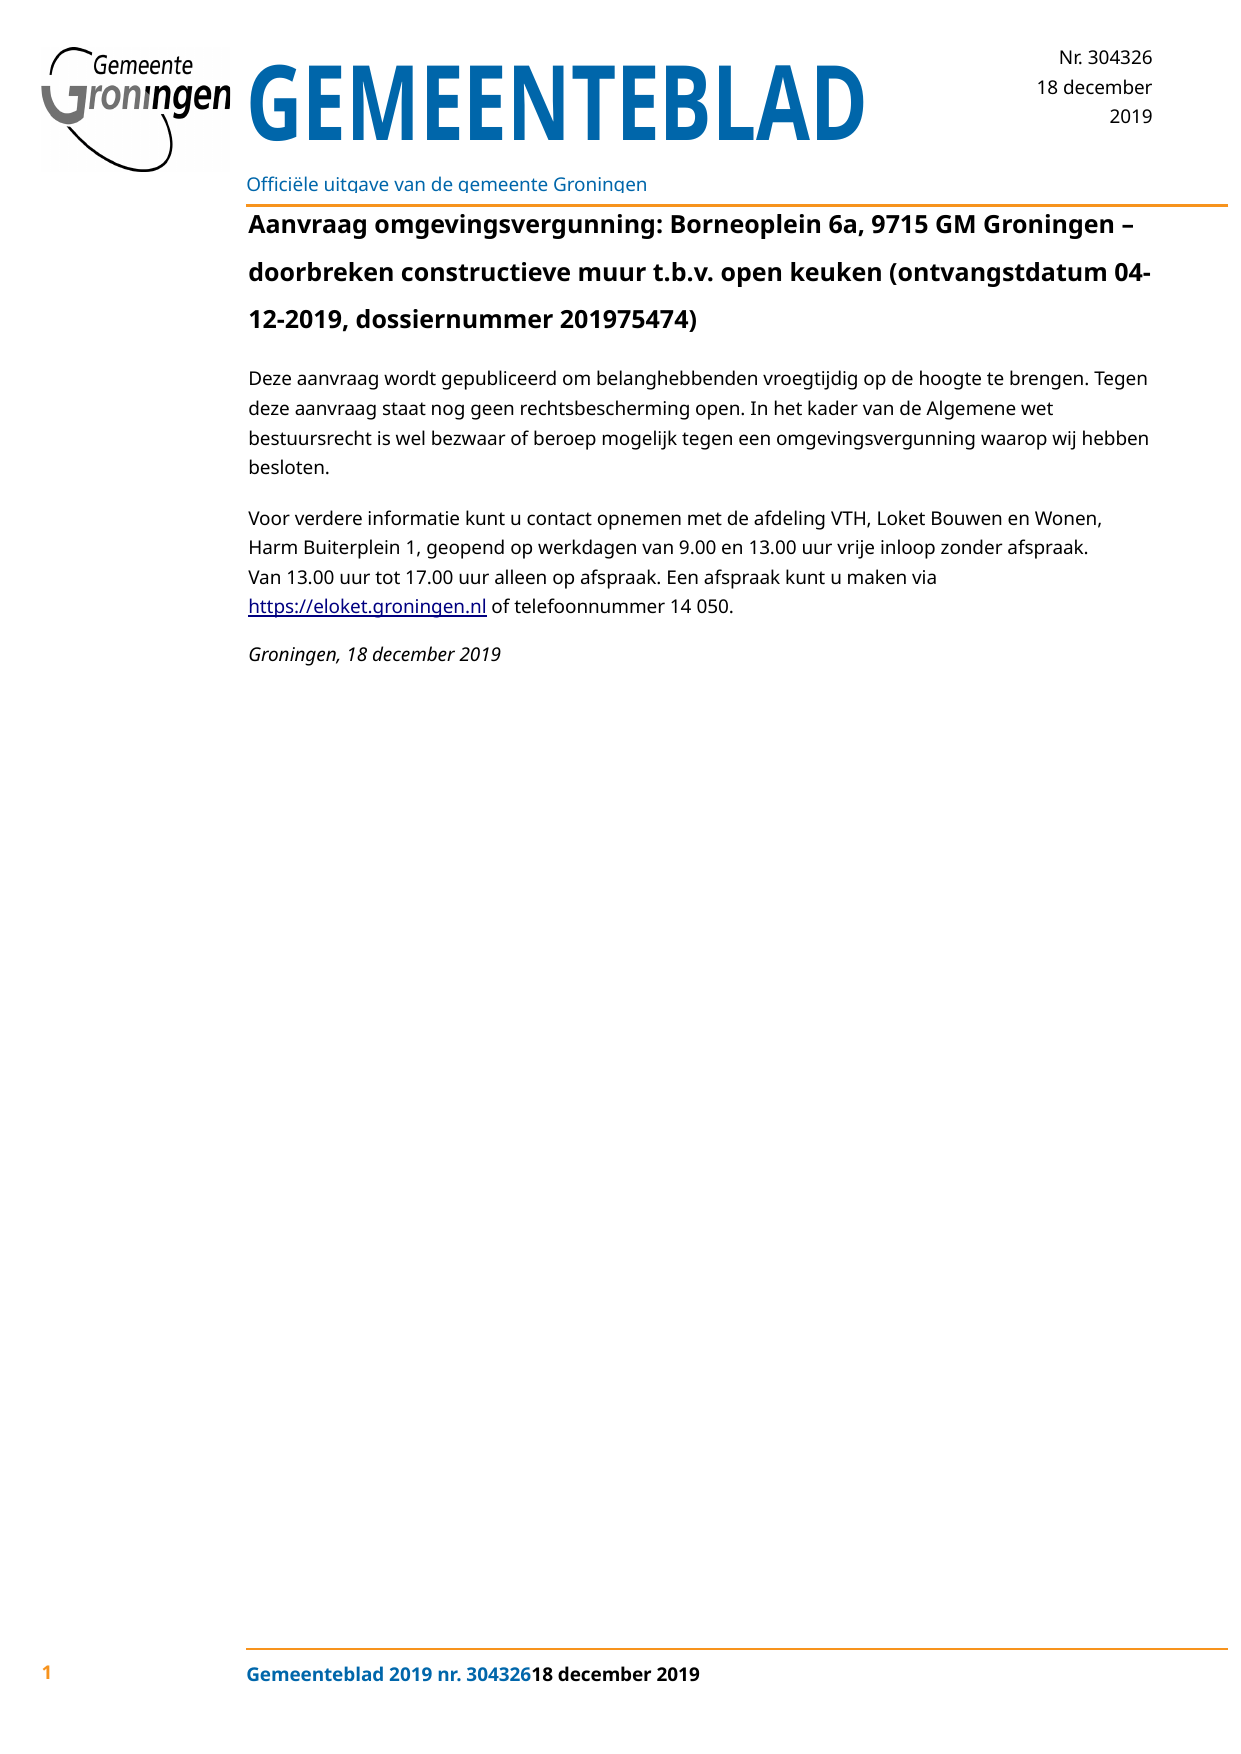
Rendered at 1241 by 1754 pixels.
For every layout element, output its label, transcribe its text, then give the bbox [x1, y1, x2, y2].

text Deze aanvraag wordt gepubliceerd om belanghebbenden vroegtijdig op de hoogte te brengen. Tegen deze aanvraag staat nog geen rechtsbescherming open. In het kader van de Algemene wet bestuursrecht is wel bezwaar of beroep mogelijk tegen een omgevingsvergunning waarop wij hebben besloten. [248, 366, 1152, 480]
picture [41, 47, 231, 172]
text Aanvraag omgevingsvergunning: Borneoplein 6a, 9715 GM Groningen – doorbreken constructieve muur t.b.v. open keuken (ontvangstdatum 04-12-2019, dossiernummer 201975474) [248, 207, 1152, 336]
text Groningen, 18 december 2019 [248, 641, 1152, 667]
text Voor verdere informatie kunt u contact opnemen met de afdeling VTH, Loket Bouwen en Wonen, Harm Buiterplein 1, geopend op werkdagen van 9.00 en 13.00 uur vrije inloop zonder afspraak. Van 13.00 uur tot 17.00 uur alleen op afspraak. Een afspraak kunt u maken via https://eloket.groningen.nl of telefoonnummer 14 050. [248, 505, 1152, 619]
